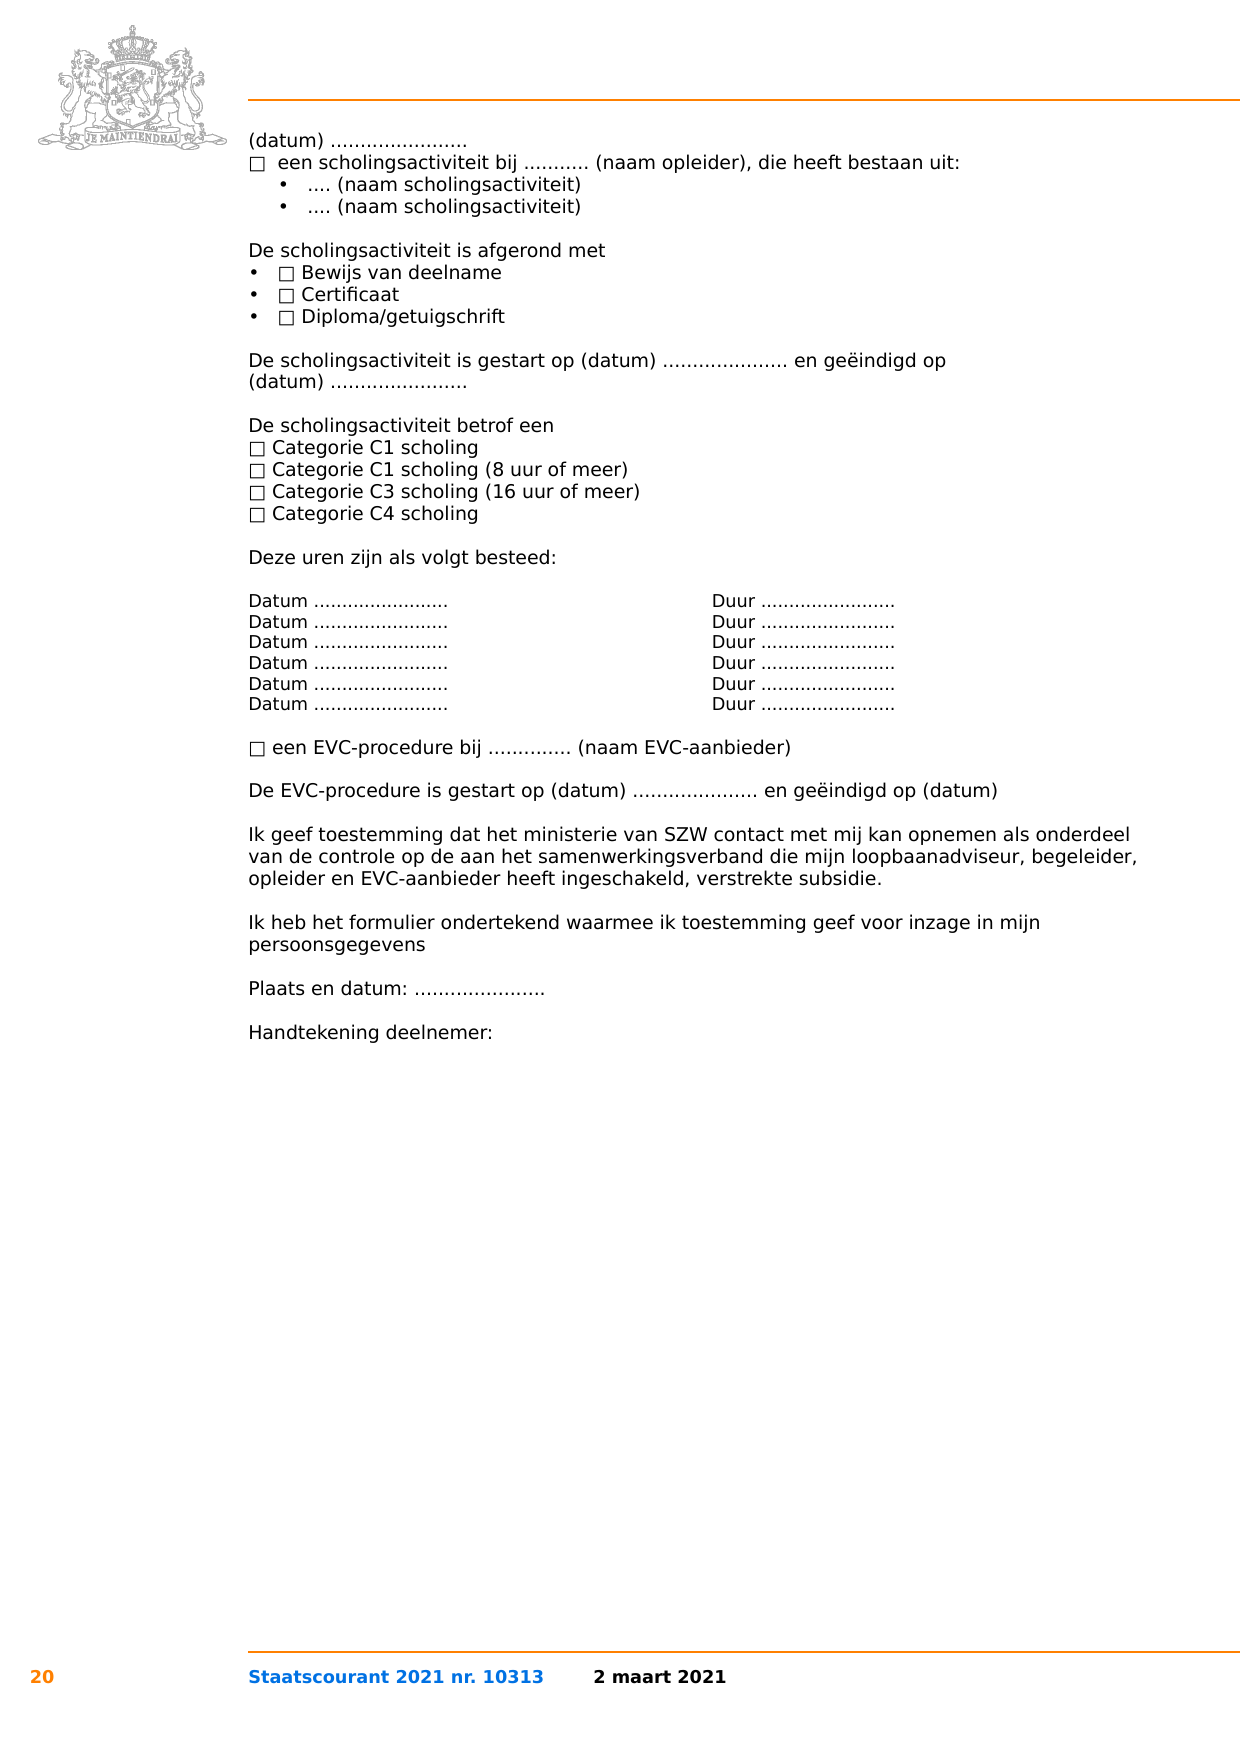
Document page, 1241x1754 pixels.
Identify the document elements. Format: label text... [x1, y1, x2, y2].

text • .... (naam scholingsactiviteit) [278, 196, 1163, 218]
text • □ Bewijs van deelname [248, 262, 1163, 284]
table_cell Datum ........................ [248, 694, 706, 715]
table_header Duur ........................ [706, 591, 1163, 612]
text □ Categorie C1 scholing [248, 437, 1163, 459]
text De scholingsactiviteit betrof een [248, 415, 1163, 437]
text De EVC-procedure is gestart op (datum) ..................... en geëindigd op (datum) [248, 780, 1163, 802]
picture [38, 25, 227, 150]
table_cell Duur ........................ [706, 674, 1163, 694]
text Ik heb het formulier ondertekend waarmee ik toestemming geef voor inzage in mijn persoonsgegevens [248, 912, 1163, 956]
text De scholingsactiviteit is gestart op (datum) ..................... en geëindigd op (datum) ....................... [248, 349, 1163, 393]
text • □ Diploma/getuigschrift [248, 306, 1163, 328]
text □ een scholingsactiviteit bij ........... (naam opleider), die heeft bestaan uit: [248, 152, 1163, 174]
text □ Categorie C1 scholing (8 uur of meer) [248, 459, 1163, 481]
text Ik geef toestemming dat het ministerie van SZW contact met mij kan opnemen als onderdeel van de controle op de aan het samenwerkingsverband die mijn loopbaanadviseur, begeleider, opleider en EVC-aanbieder heeft ingeschakeld, verstrekte subsidie. [248, 824, 1163, 890]
table_cell Duur ........................ [706, 653, 1163, 673]
table_cell Duur ........................ [706, 612, 1163, 632]
table_cell Duur ........................ [706, 694, 1163, 715]
text □ Categorie C3 scholing (16 uur of meer) [248, 481, 1163, 503]
text Plaats en datum: ...................... [248, 978, 1163, 1000]
table_cell Datum ........................ [248, 653, 706, 673]
table_cell Duur ........................ [706, 632, 1163, 653]
text Handtekening deelnemer: [248, 1022, 1163, 1044]
table_header Datum ........................ [248, 591, 706, 612]
text □ een EVC-procedure bij .............. (naam EVC-aanbieder) [248, 737, 1163, 758]
text (datum) ....................... [248, 130, 1163, 152]
table_cell Datum ........................ [248, 674, 706, 694]
text □ Categorie C4 scholing [248, 503, 1163, 525]
text • □ Certificaat [248, 284, 1163, 306]
text Deze uren zijn als volgt besteed: [248, 547, 1163, 569]
table_cell Datum ........................ [248, 612, 706, 632]
table_cell Datum ........................ [248, 632, 706, 653]
text • .... (naam scholingsactiviteit) [278, 174, 1163, 196]
text De scholingsactiviteit is afgerond met [248, 240, 1163, 262]
